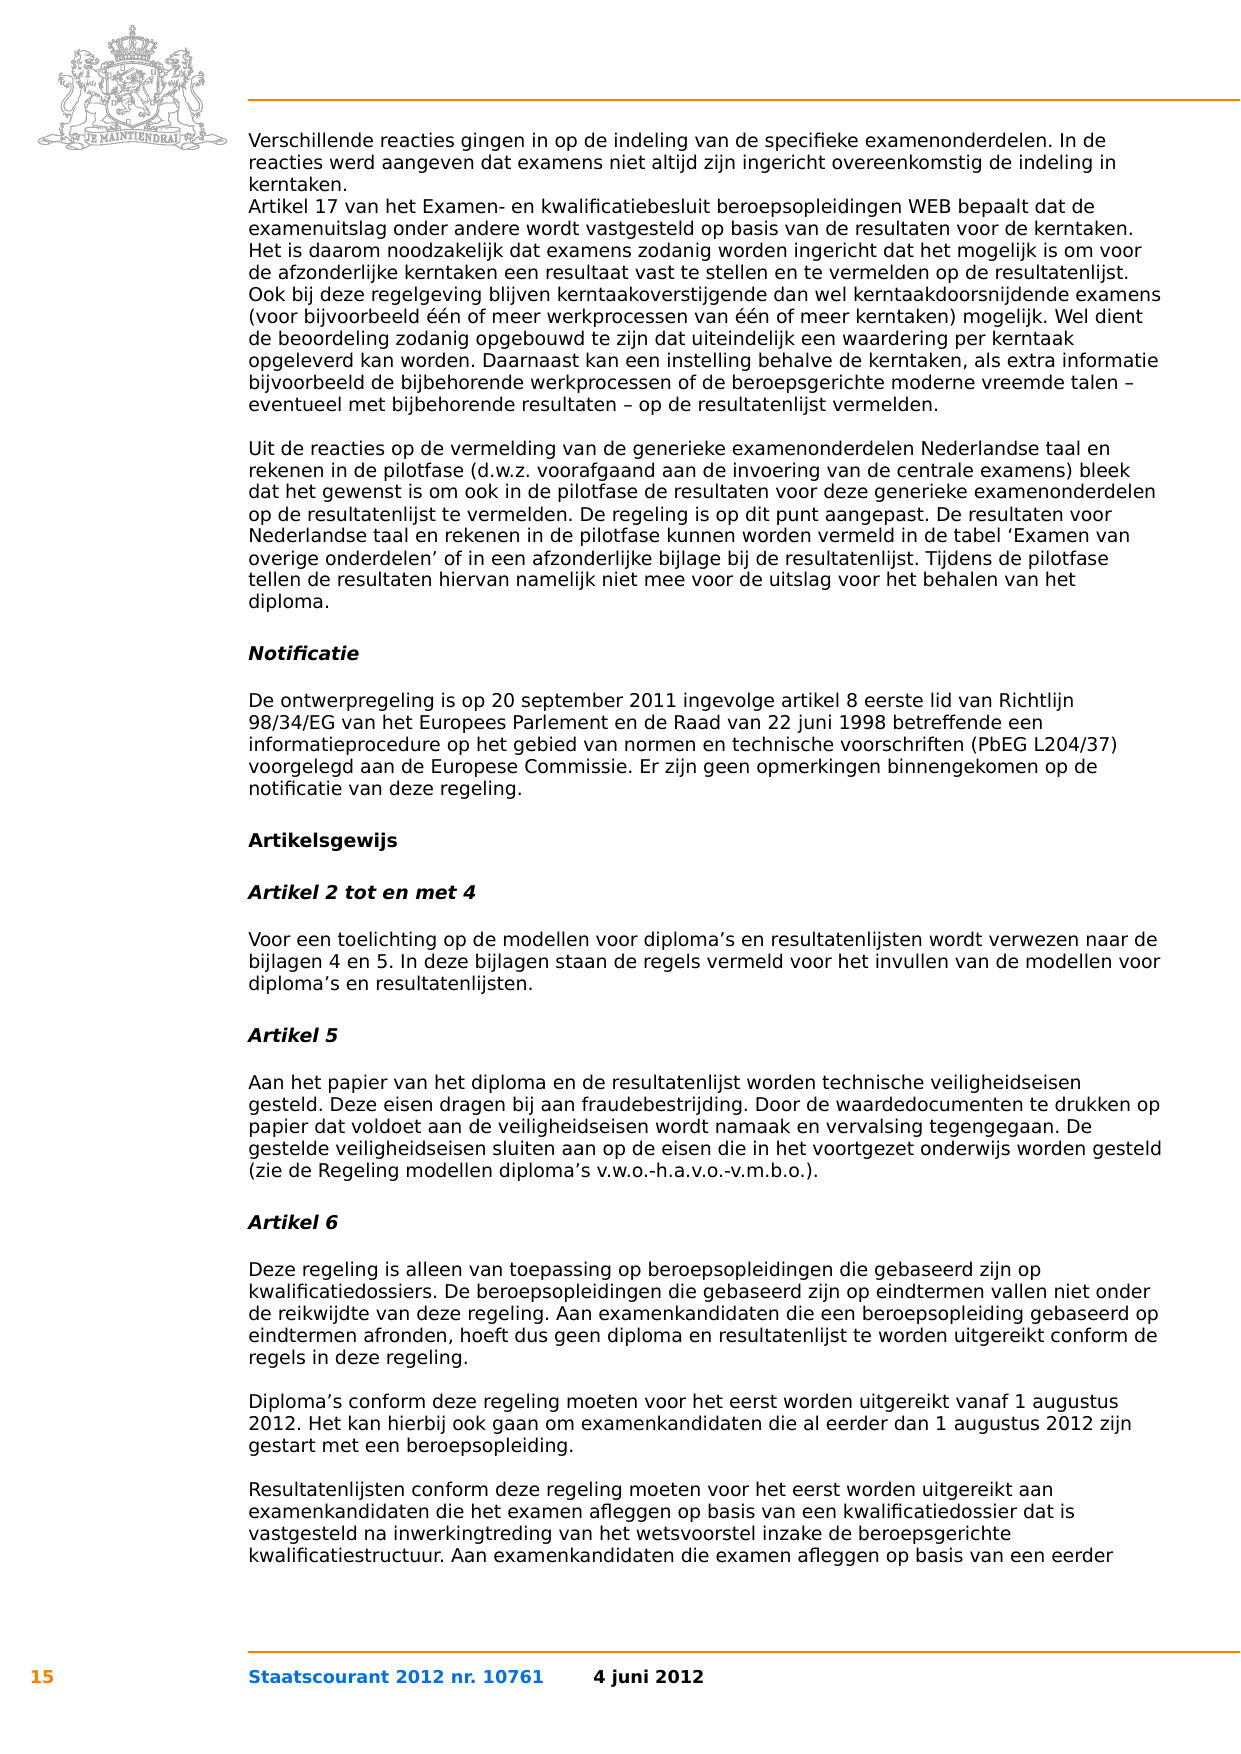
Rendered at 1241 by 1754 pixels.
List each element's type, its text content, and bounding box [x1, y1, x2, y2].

text Artikel 17 van het Examen- en kwalificatiebesluit beroepsopleidingen WEB bepaalt dat de examenuitslag onder andere wordt vastgesteld op basis van de resultaten voor de kerntaken. Het is daarom noodzakelijk dat examens zodanig worden ingericht dat het mogelijk is om voor de afzonderlijke kerntaken een resultaat vast te stellen en te vermelden op de resultatenlijst. Ook bij deze regelgeving blijven kerntaakoverstijgende dan wel kerntaakdoorsnijdende examens (voor bijvoorbeeld één of meer werkprocessen van één of meer kerntaken) mogelijk. Wel dient de beoordeling zodanig opgebouwd te zijn dat uiteindelijk een waardering per kerntaak opgeleverd kan worden. Daarnaast kan een instelling behalve de kerntaken, als extra informatie bijvoorbeeld de bijbehorende werkprocessen of de beroepsgerichte moderne vreemde talen – eventueel met bijbehorende resultaten – op de resultatenlijst vermelden. [248, 196, 1163, 416]
text Deze regeling is alleen van toepassing op beroepsopleidingen die gebaseerd zijn op kwalificatiedossiers. De beroepsopleidingen die gebaseerd zijn op eindtermen vallen niet onder de reikwijdte van deze regeling. Aan examenkandidaten die een beroepsopleiding gebaseerd op eindtermen afronden, hoeft dus geen diploma en resultatenlijst te worden uitgereikt conform de regels in deze regeling. [248, 1259, 1163, 1369]
text Uit de reacties op de vermelding van de generieke examenonderdelen Nederlandse taal en rekenen in de pilotfase (d.w.z. voorafgaand aan de invoering van de centrale examens) bleek dat het gewenst is om ook in de pilotfase de resultaten voor deze generieke examenonderdelen op de resultatenlijst te vermelden. De regeling is op dit punt aangepast. De resultaten voor Nederlandse taal en rekenen in de pilotfase kunnen worden vermeld in de tabel ‘Examen van overige onderdelen’ of in een afzonderlijke bijlage bij de resultatenlijst. Tijdens de pilotfase tellen de resultaten hiervan namelijk niet mee voor de uitslag voor het behalen van het diploma. [248, 437, 1163, 613]
subtitle Notificatie [248, 643, 1163, 665]
text Voor een toelichting op de modellen voor diploma’s en resultatenlijsten wordt verwezen naar de bijlagen 4 en 5. In deze bijlagen staan de regels vermeld voor het invullen van de modellen voor diploma’s en resultatenlijsten. [248, 929, 1163, 995]
picture [38, 25, 227, 150]
text De ontwerpregeling is op 20 september 2011 ingevolge artikel 8 eerste lid van Richtlijn 98/34/EG van het Europees Parlement en de Raad van 22 juni 1998 betreffende een informatieprocedure op het gebied van normen en technische voorschriften (PbEG L204/37) voorgelegd aan de Europese Commissie. Er zijn geen opmerkingen binnengekomen op de notificatie van deze regeling. [248, 690, 1163, 800]
subtitle Artikelsgewijs [248, 830, 1163, 852]
text Verschillende reacties gingen in op de indeling van de specifieke examenonderdelen. In de reacties werd aangeven dat examens niet altijd zijn ingericht overeenkomstig de indeling in kerntaken. [248, 130, 1163, 196]
text Aan het papier van het diploma en de resultatenlijst worden technische veiligheidseisen gesteld. Deze eisen dragen bij aan fraudebestrijding. Door de waardedocumenten te drukken op papier dat voldoet aan de veiligheidseisen wordt namaak en vervalsing tegengegaan. De gestelde veiligheidseisen sluiten aan op de eisen die in het voortgezet onderwijs worden gesteld (zie de Regeling modellen diploma’s v.w.o.-h.a.v.o.-v.m.b.o.). [248, 1072, 1163, 1182]
subtitle Artikel 5 [248, 1025, 1163, 1047]
subtitle Artikel 2 tot en met 4 [248, 882, 1163, 904]
text Diploma’s conform deze regeling moeten voor het eerst worden uitgereikt vanaf 1 augustus 2012. Het kan hierbij ook gaan om examenkandidaten die al eerder dan 1 augustus 2012 zijn gestart met een beroepsopleiding. [248, 1391, 1163, 1457]
text Resultatenlijsten conform deze regeling moeten voor het eerst worden uitgereikt aan examenkandidaten die het examen afleggen op basis van een kwalificatiedossier dat is vastgesteld na inwerkingtreding van het wetsvoorstel inzake de beroepsgerichte kwalificatiestructuur. Aan examenkandidaten die examen afleggen op basis van een eerder [248, 1478, 1163, 1566]
subtitle Artikel 6 [248, 1212, 1163, 1234]
